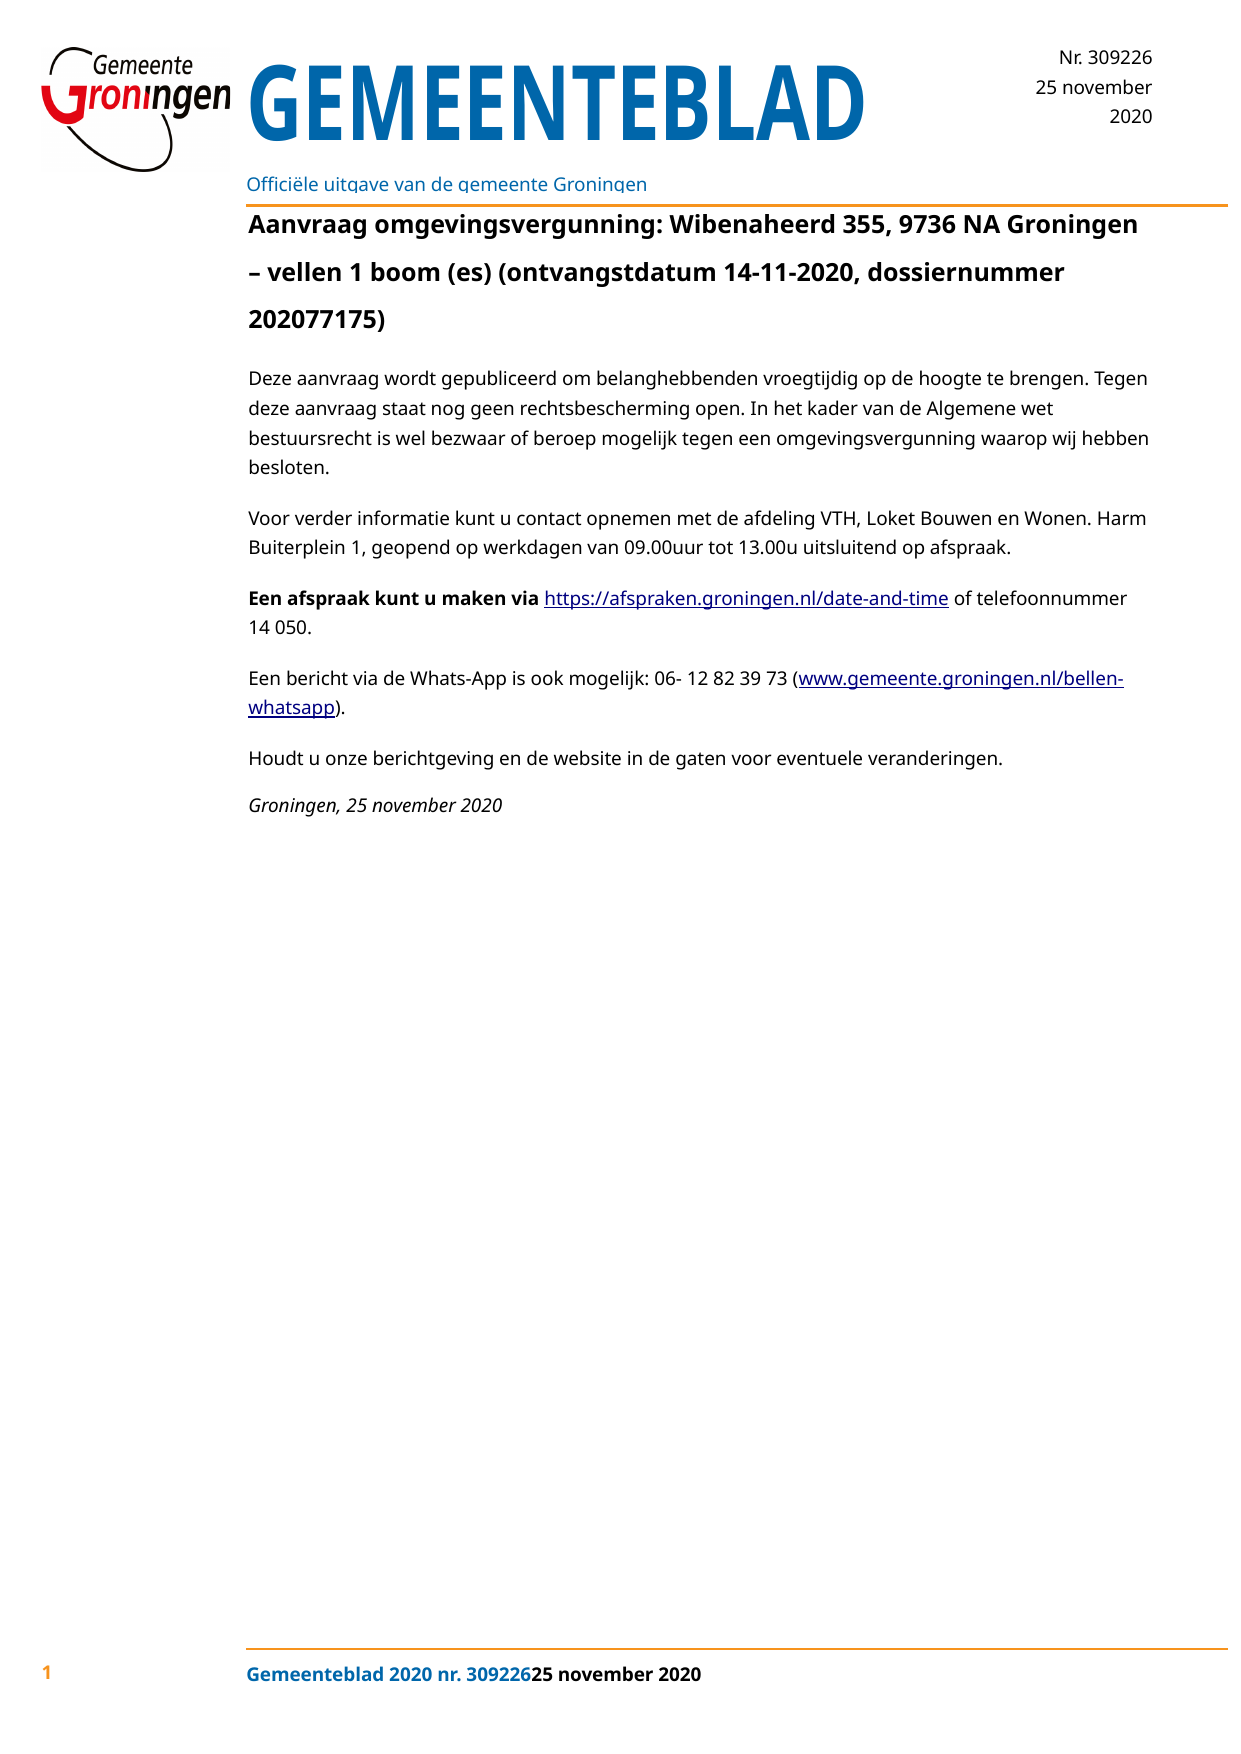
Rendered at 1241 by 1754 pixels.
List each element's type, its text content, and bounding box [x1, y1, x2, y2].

text Een bericht via de Whats-App is ook mogelijk: 06- 12 82 39 73 (www.gemeente.groningen.nl/bellen-whatsapp). [248, 665, 1152, 720]
text Een afspraak kunt u maken via https://afspraken.groningen.nl/date-and-time of telefoonnummer 14 050. [248, 585, 1152, 640]
text Groningen, 25 november 2020 [248, 792, 1152, 818]
text Voor verder informatie kunt u contact opnemen met de afdeling VTH, Loket Bouwen en Wonen. Harm Buiterplein 1, geopend op werkdagen van 09.00uur tot 13.00u uitsluitend op afspraak. [248, 505, 1152, 560]
text Deze aanvraag wordt gepubliceerd om belanghebbenden vroegtijdig op de hoogte te brengen. Tegen deze aanvraag staat nog geen rechtsbescherming open. In het kader van de Algemene wet bestuursrecht is wel bezwaar of beroep mogelijk tegen een omgevingsvergunning waarop wij hebben besloten. [248, 366, 1152, 480]
text Houdt u onze berichtgeving en de website in de gaten voor eventuele veranderingen. [248, 745, 1152, 770]
text Aanvraag omgevingsvergunning: Wibenaheerd 355, 9736 NA Groningen – vellen 1 boom (es) (ontvangstdatum 14-11-2020, dossiernummer 202077175) [248, 207, 1152, 336]
picture [41, 47, 231, 172]
